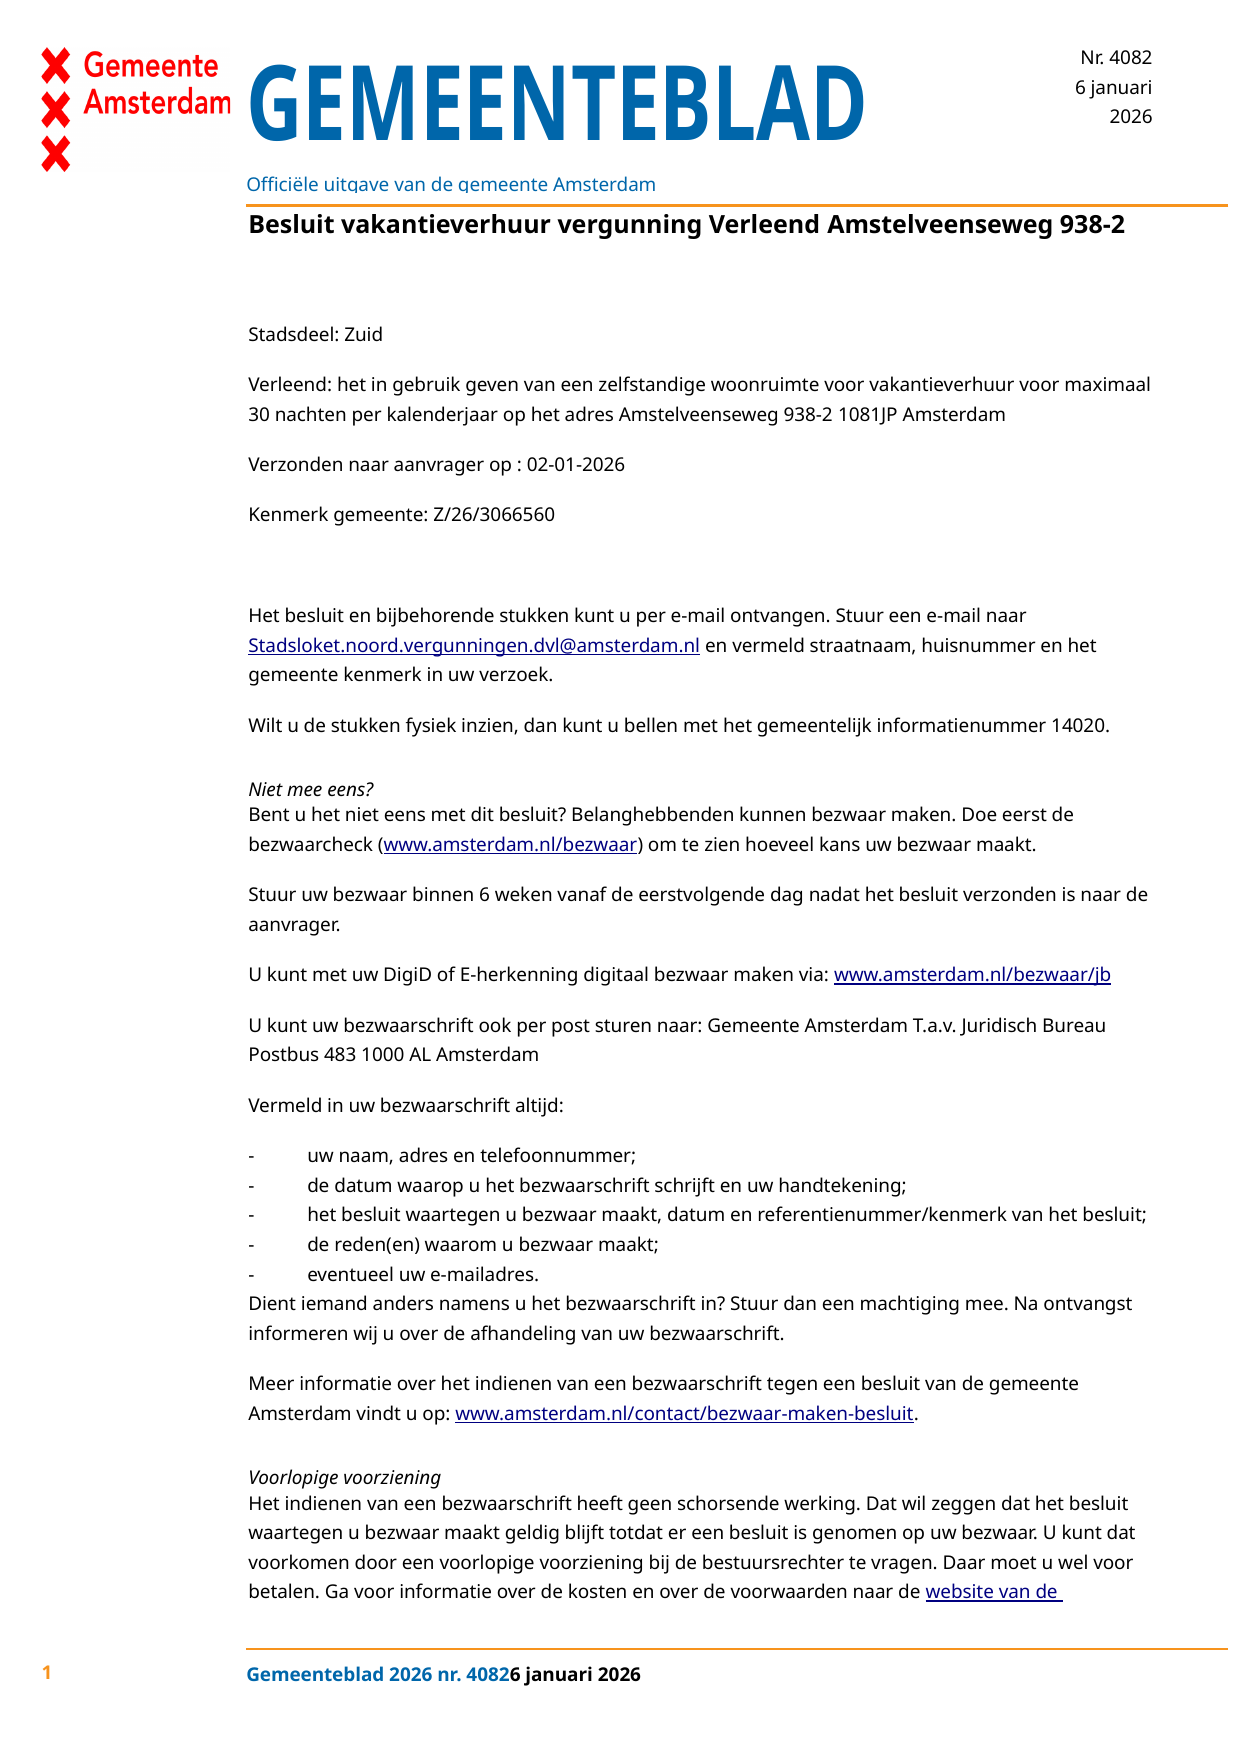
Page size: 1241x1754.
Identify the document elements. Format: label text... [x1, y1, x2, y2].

text Het indienen van een bezwaarschrift heeft geen schorsende werking. Dat wil zeggen dat het besluit waartegen u bezwaar maakt geldig blijft totdat er een besluit is genomen op uw bezwaar. U kunt dat voorkomen door een voorlopige voorziening bij de bestuursrechter te vragen. Daar moet u wel voor betalen. Ga voor informatie over de kosten en over de voorwaarden naar de website van de [248, 1490, 1152, 1604]
text Besluit vakantieverhuur vergunning Verleend Amstelveenseweg 938-2 [248, 207, 1152, 241]
text U kunt met uw DigiD of E-herkenning digitaal bezwaar maken via: www.amsterdam.nl/bezwaar/jb [248, 962, 1152, 987]
picture [41, 47, 231, 172]
text Verleend: het in gebruik geven van een zelfstandige woonruimte voor vakantieverhuur voor maximaal 30 nachten per kalenderjaar op het adres Amstelveenseweg 938-2 1081JP Amsterdam [248, 371, 1152, 426]
text Stuur uw bezwaar binnen 6 weken vanaf de eerstvolgende dag nadat het besluit verzonden is naar de aanvrager. [248, 882, 1152, 937]
list de reden(en) waarom u bezwaar maakt; [248, 1231, 1152, 1257]
text Vermeld in uw bezwaarschrift altijd: [248, 1092, 1152, 1118]
text Dient iemand anders namens u het bezwaarschrift in? Stuur dan een machtiging mee. Na ontvangst informeren wij u over de afhandeling van uw bezwaarschrift. [248, 1290, 1152, 1346]
text Voorlopige voorziening [248, 1464, 1152, 1490]
list de datum waarop u het bezwaarschrift schrijft en uw handtekening; [248, 1172, 1152, 1198]
text Wilt u de stukken fysiek inzien, dan kunt u bellen met het gemeentelijk informatienummer 14020. [248, 712, 1152, 738]
text Het besluit en bijbehorende stukken kunt u per e-mail ontvangen. Stuur een e-mail naar Stadsloket.noord.vergunningen.dvl@amsterdam.nl en vermeld straatnaam, huisnummer en het gemeente kenmerk in uw verzoek. [248, 602, 1152, 687]
text Niet mee eens? [248, 776, 1152, 802]
text Meer informatie over het indienen van een bezwaarschrift tegen een besluit van de gemeente Amsterdam vindt u op: www.amsterdam.nl/contact/bezwaar-maken-besluit. [248, 1370, 1152, 1426]
list eventueel uw e-mailadres. [248, 1261, 1152, 1287]
text Kenmerk gemeente: Z/26/3066560 [248, 502, 1152, 527]
text Verzonden naar aanvrager op : 02-01-2026 [248, 451, 1152, 477]
text Stadsdeel: Zuid [248, 321, 1152, 346]
list uw naam, adres en telefoonnummer; [248, 1142, 1152, 1168]
list het besluit waartegen u bezwaar maakt, datum en referentienummer/kenmerk van het besluit; [248, 1202, 1152, 1227]
text Bent u het niet eens met dit besluit? Belanghebbenden kunnen bezwaar maken. Doe eerst de bezwaarcheck (www.amsterdam.nl/bezwaar) om te zien hoeveel kans uw bezwaar maakt. [248, 802, 1152, 857]
text U kunt uw bezwaarschrift ook per post sturen naar: Gemeente Amsterdam T.a.v. Juridisch Bureau Postbus 483 1000 AL Amsterdam [248, 1012, 1152, 1067]
